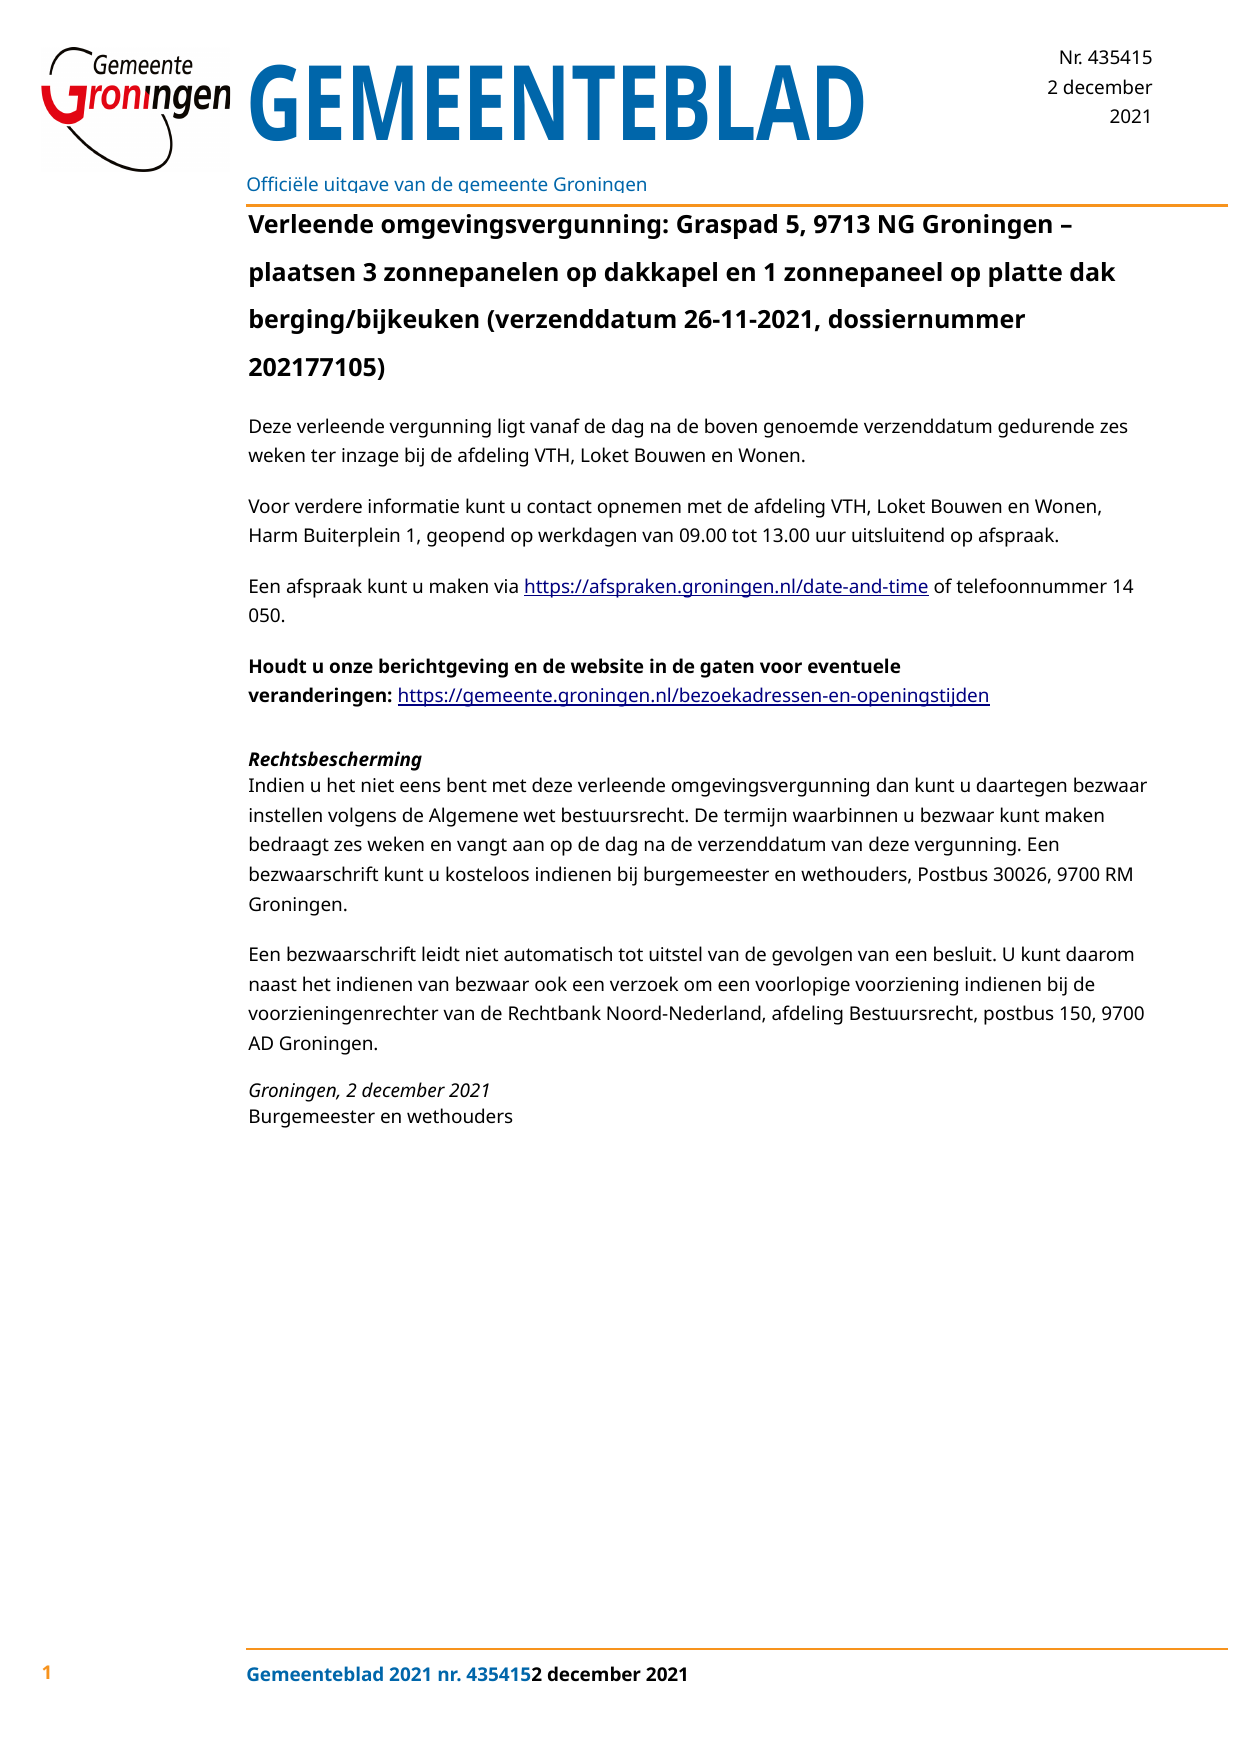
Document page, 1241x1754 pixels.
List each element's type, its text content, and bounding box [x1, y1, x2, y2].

text Deze verleende vergunning ligt vanaf de dag na de boven genoemde verzenddatum gedurende zes weken ter inzage bij de afdeling VTH, Loket Bouwen en Wonen. [248, 413, 1152, 468]
text Verleende omgevingsvergunning: Graspad 5, 9713 NG Groningen – plaatsen 3 zonnepanelen op dakkapel en 1 zonnepaneel op platte dak berging/bijkeuken (verzenddatum 26-11-2021, dossiernummer 202177105) [248, 207, 1152, 384]
text Een bezwaarschrift leidt niet automatisch tot uitstel van de gevolgen van een besluit. U kunt daarom naast het indienen van bezwaar ook een verzoek om een voorlopige voorziening indienen bij de voorzieningenrechter van de Rechtbank Noord-Nederland, afdeling Bestuursrecht, postbus 150, 9700 AD Groningen. [248, 941, 1152, 1056]
text Groningen, 2 december 2021 [248, 1078, 1152, 1103]
text Houdt u onze berichtgeving en de website in de gaten voor eventuele veranderingen: https://gemeente.groningen.nl/bezoekadressen-en-openingstijden [248, 653, 1152, 708]
text Voor verdere informatie kunt u contact opnemen met de afdeling VTH, Loket Bouwen en Wonen, Harm Buiterplein 1, geopend op werkdagen van 09.00 tot 13.00 uur uitsluitend op afspraak. [248, 493, 1152, 548]
text Rechtsbescherming [248, 747, 1152, 772]
text Burgemeester en wethouders [248, 1103, 1152, 1129]
text Indien u het niet eens bent met deze verleende omgevingsvergunning dan kunt u daartegen bezwaar instellen volgens de Algemene wet bestuursrecht. De termijn waarbinnen u bezwaar kunt maken bedraagt zes weken en vangt aan op de dag na de verzenddatum van deze vergunning. Een bezwaarschrift kunt u kosteloos indienen bij burgemeester en wethouders, Postbus 30026, 9700 RM Groningen. [248, 772, 1152, 916]
text Een afspraak kunt u maken via https://afspraken.groningen.nl/date-and-time of telefoonnummer 14 050. [248, 573, 1152, 628]
picture [41, 47, 231, 172]
